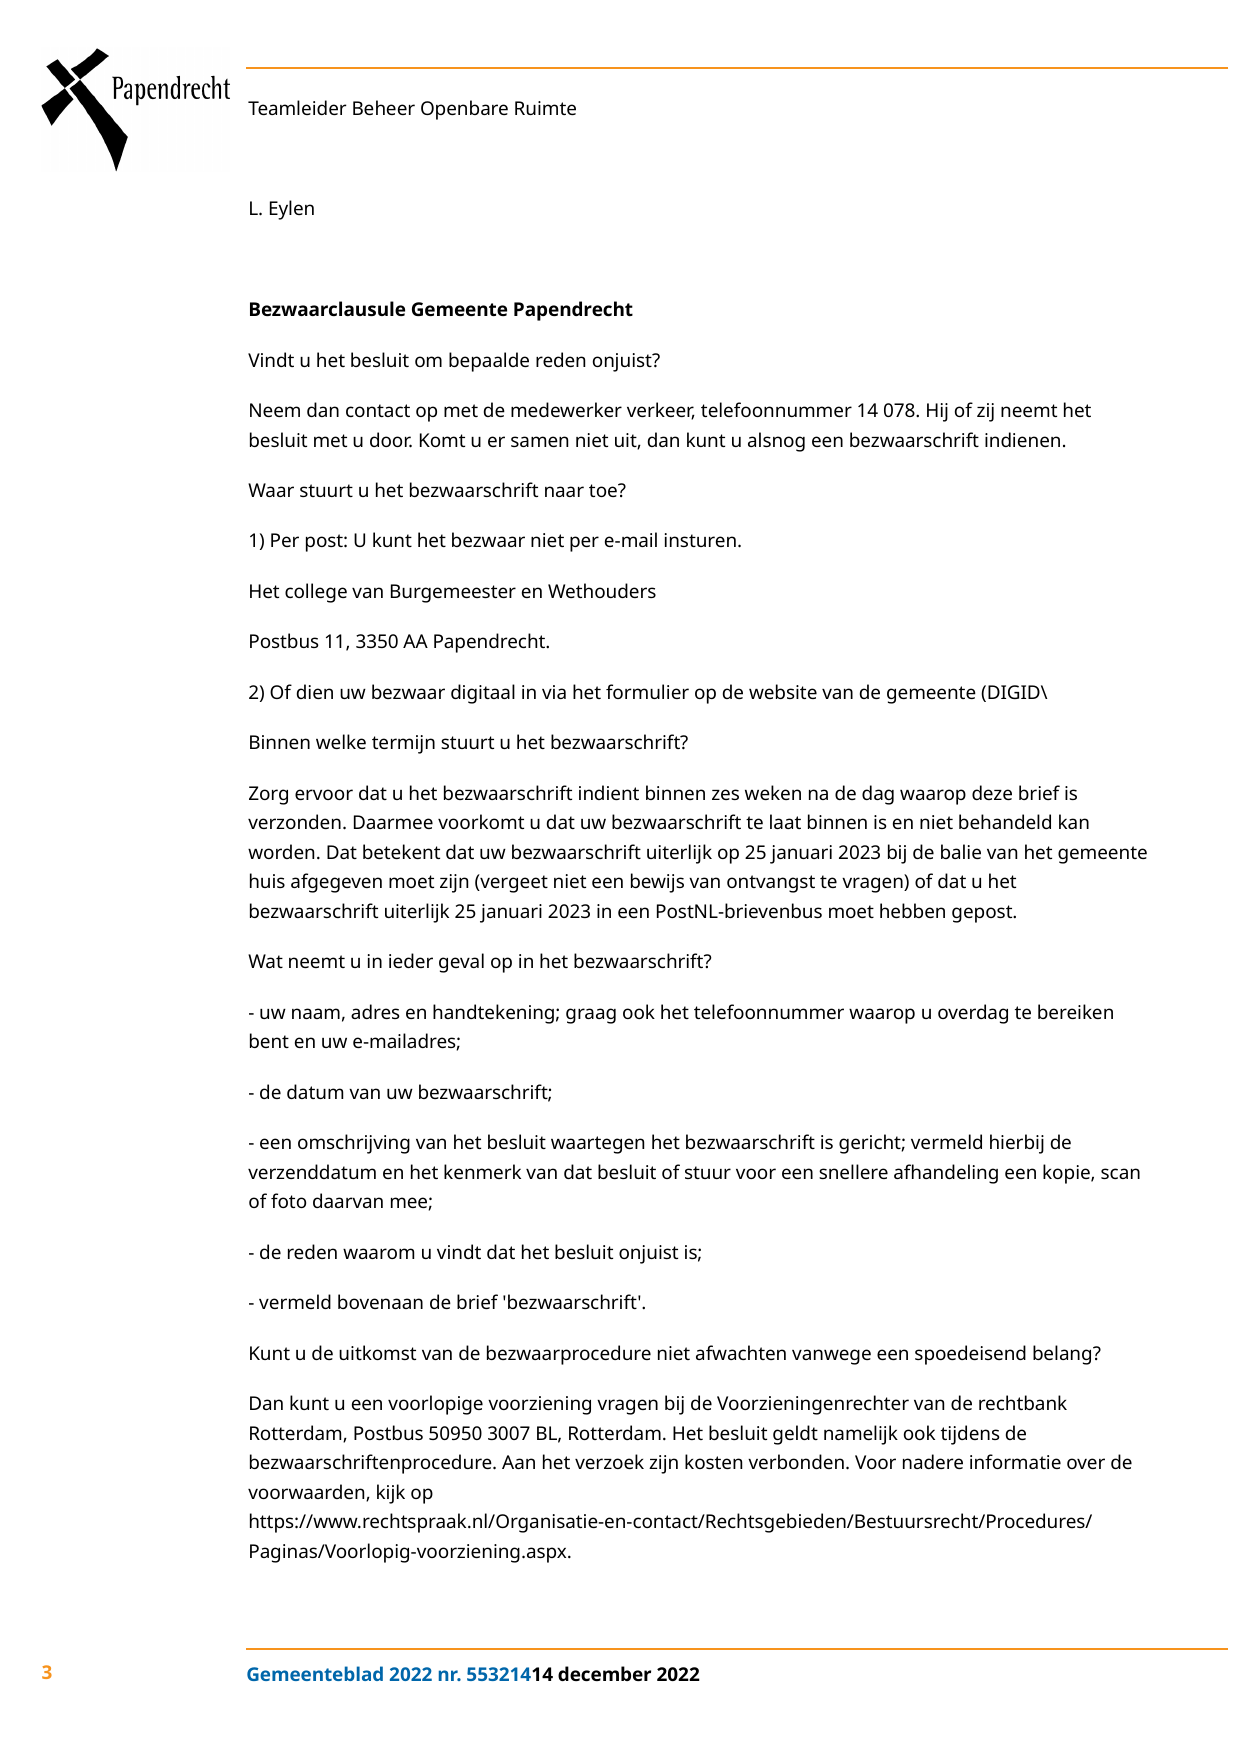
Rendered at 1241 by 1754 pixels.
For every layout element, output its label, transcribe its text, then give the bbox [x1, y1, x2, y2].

text Waar stuurt u het bezwaarschrift naar toe? [248, 477, 1152, 503]
picture [41, 47, 231, 172]
text - de reden waarom u vindt dat het besluit onjuist is; [248, 1239, 1152, 1265]
text Bezwaarclausule Gemeente Papendrecht [248, 296, 1152, 322]
text Vindt u het besluit om bepaalde reden onjuist? [248, 347, 1152, 373]
text Het college van Burgemeester en Wethouders [248, 578, 1152, 604]
text - een omschrijving van het besluit waartegen het bezwaarschrift is gericht; vermeld hierbij de verzenddatum en het kenmerk van dat besluit of stuur voor een snellere afhandeling een kopie, scan of foto daarvan mee; [248, 1129, 1152, 1214]
text Binnen welke termijn stuurt u het bezwaarschrift? [248, 729, 1152, 755]
text Postbus 11, 3350 AA Papendrecht. [248, 628, 1152, 654]
text 1) Per post: U kunt het bezwaar niet per e-mail insturen. [248, 528, 1152, 553]
text Neem dan contact op met de medewerker verkeer, telefoonnummer 14 078. Hij of zij neemt het besluit met u door. Komt u er samen niet uit, dan kunt u alsnog een bezwaarschrift indienen. [248, 397, 1152, 453]
text - de datum van uw bezwaarschrift; [248, 1079, 1152, 1105]
text Teamleider Beheer Openbare Ruimte [248, 95, 1152, 121]
text Wat neemt u in ieder geval op in het bezwaarschrift? [248, 948, 1152, 974]
text Kunt u de uitkomst van de bezwaarprocedure niet afwachten vanwege een spoedeisend belang? [248, 1340, 1152, 1366]
text - vermeld bovenaan de brief 'bezwaarschrift'. [248, 1289, 1152, 1315]
text L. Eylen [248, 196, 1152, 221]
text Zorg ervoor dat u het bezwaarschrift indient binnen zes weken na de dag waarop deze brief is verzonden. Daarmee voorkomt u dat uw bezwaarschrift te laat binnen is en niet behandeld kan worden. Dat betekent dat uw bezwaarschrift uiterlijk op 25 januari 2023 bij de balie van het gemeente huis afgegeven moet zijn (vergeet niet een bewijs van ontvangst te vragen) of dat u het bezwaarschrift uiterlijk 25 januari 2023 in een PostNL-brievenbus moet hebben gepost. [248, 780, 1152, 924]
text - uw naam, adres en handtekening; graag ook het telefoonnummer waarop u overdag te bereiken bent en uw e-mailadres; [248, 999, 1152, 1054]
text Dan kunt u een voorlopige voorziening vragen bij de Voorzieningenrechter van de rechtbank Rotterdam, Postbus 50950 3007 BL, Rotterdam. Het besluit geldt namelijk ook tijdens de bezwaarschriftenprocedure. Aan het verzoek zijn kosten verbonden. Voor nadere informatie over de voorwaarden, kijk op https://www.rechtspraak.nl/Organisatie-en-contact/Rechtsgebieden/Bestuursrecht/Procedures/Paginas/Voorlopig-voorziening.aspx. [248, 1390, 1152, 1564]
text 2) Of dien uw bezwaar digitaal in via het formulier op de website van de gemeente (DIGID\ [248, 679, 1152, 705]
